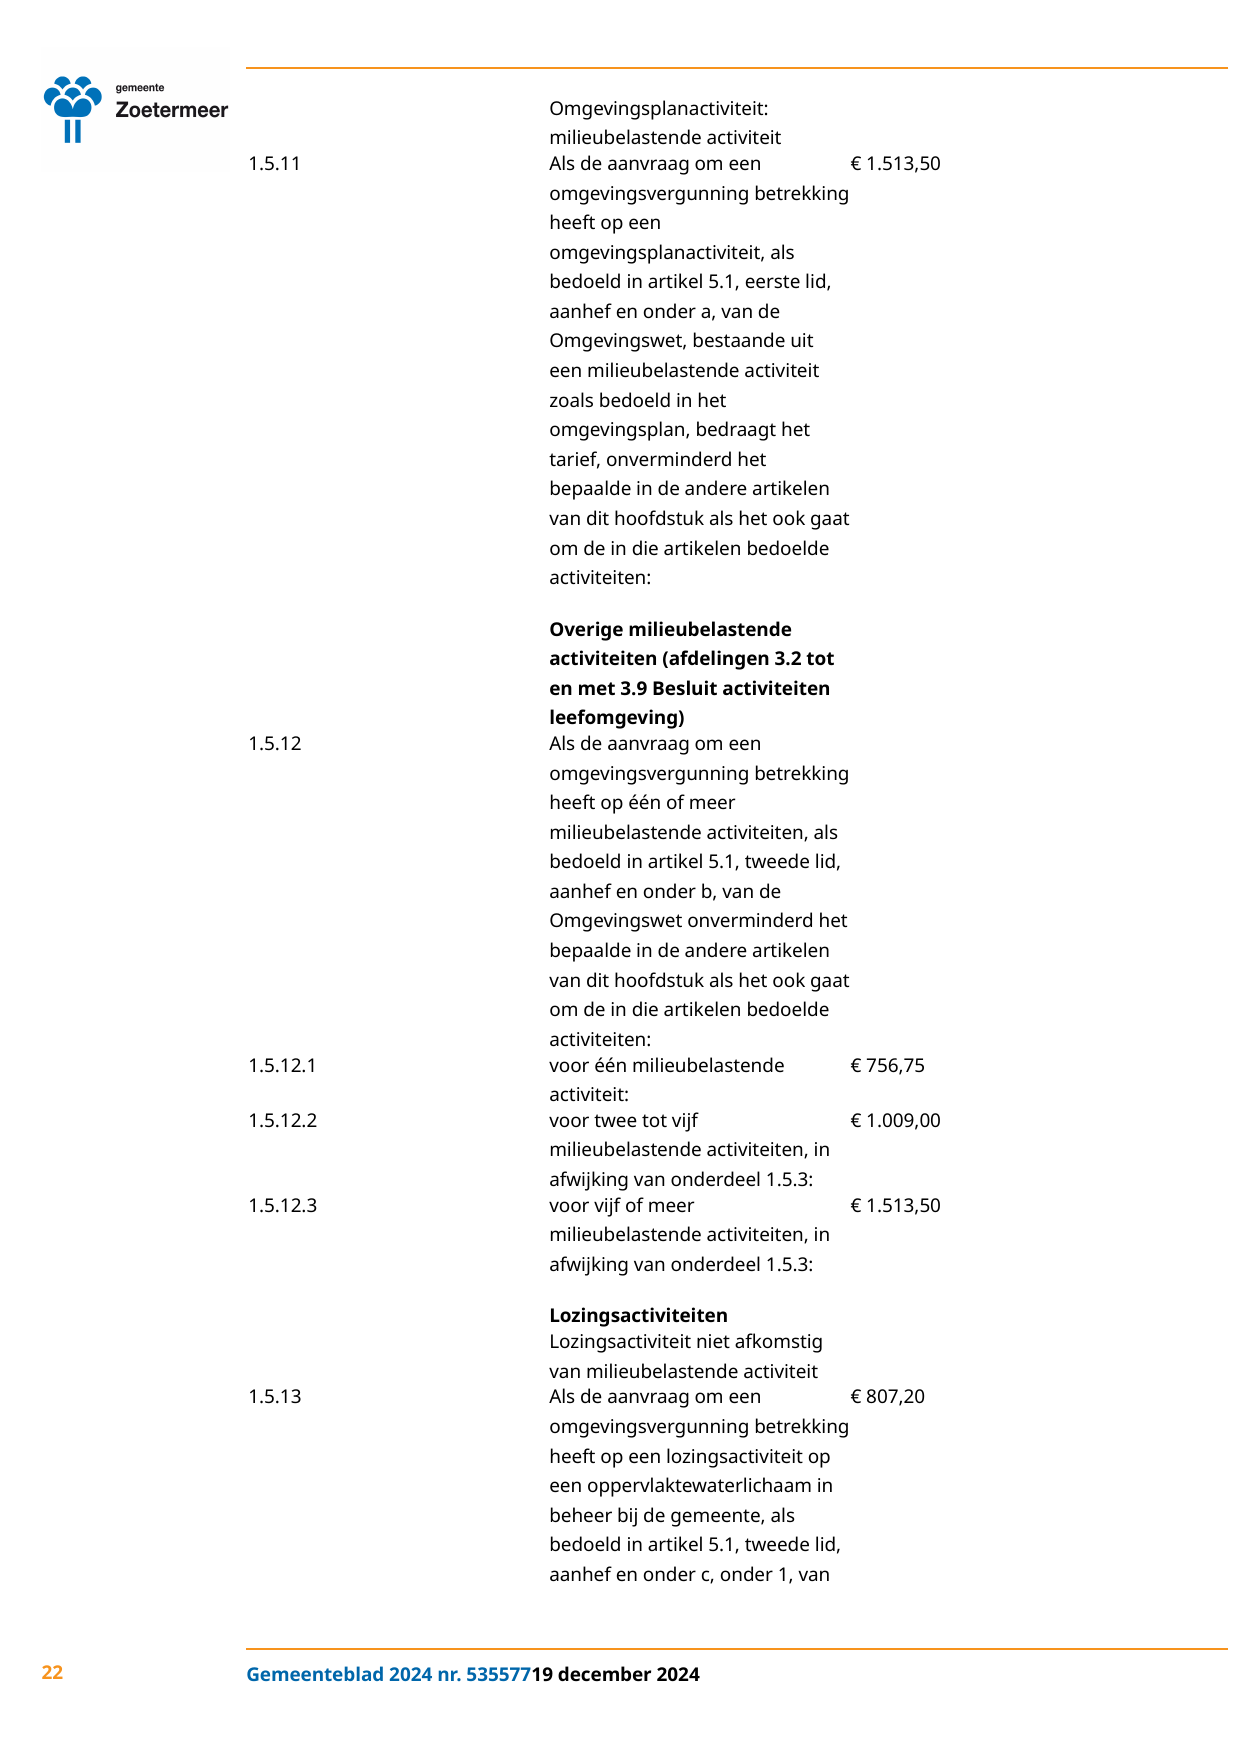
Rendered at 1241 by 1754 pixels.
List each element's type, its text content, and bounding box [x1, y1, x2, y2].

table_cell Overige milieubelastende activiteiten (afdelingen 3.2 tot en met 3.9 Besluit activiteiten leefomgeving) [549, 616, 850, 730]
table_cell [850, 1277, 1152, 1303]
table_cell 1.5.12.2 [248, 1107, 549, 1192]
table_cell voor vijf of meer milieubelastende activiteiten, in afwijking van onderdeel 1.5.3: [549, 1192, 850, 1277]
table_cell 1.5.12.3 [248, 1192, 549, 1277]
table_cell [248, 1277, 549, 1303]
table_cell [850, 590, 1152, 616]
table_cell 1.5.13 [248, 1384, 549, 1587]
table_cell Lozingsactiviteiten [549, 1303, 850, 1328]
table_cell [248, 590, 549, 616]
table_cell [549, 590, 850, 616]
picture [41, 47, 231, 172]
table_cell [850, 730, 1152, 1052]
table_cell Lozingsactiviteit niet afkomstig van milieubelastende activiteit [549, 1328, 850, 1384]
table_cell [850, 616, 1152, 730]
table_cell Als de aanvraag om een omgevingsvergunning betrekking heeft op een omgevingsplanactiviteit, als bedoeld in artikel 5.1, eerste lid, aanhef en onder a, van de Omgevingswet, bestaande uit een milieubelastende activiteit zoals bedoeld in het omgevingsplan, bedraagt het tarief, onverminderd het bepaalde in de andere artikelen van dit hoofdstuk als het ook gaat om de in die artikelen bedoelde activiteiten: [549, 150, 850, 590]
table_cell [850, 1328, 1152, 1384]
table_cell [248, 1328, 549, 1384]
table_cell 1.5.11 [248, 150, 549, 590]
table_cell [850, 95, 1152, 150]
table_cell Als de aanvraag om een omgevingsvergunning betrekking heeft op een lozingsactiviteit op een oppervlaktewaterlichaam in beheer bij de gemeente, als bedoeld in artikel 5.1, tweede lid, aanhef en onder c, onder 1, van [549, 1384, 850, 1587]
table_cell voor één milieubelastende activiteit: [549, 1052, 850, 1107]
table_cell [248, 616, 549, 730]
table_cell € 1.513,50 [850, 150, 1152, 590]
table_cell [850, 1303, 1152, 1328]
table_cell Als de aanvraag om een omgevingsvergunning betrekking heeft op één of meer milieubelastende activiteiten, als bedoeld in artikel 5.1, tweede lid, aanhef en onder b, van de Omgevingswet onverminderd het bepaalde in de andere artikelen van dit hoofdstuk als het ook gaat om de in die artikelen bedoelde activiteiten: [549, 730, 850, 1052]
table_cell Omgevingsplanactiviteit: milieubelastende activiteit [549, 95, 850, 150]
table_cell 1.5.12 [248, 730, 549, 1052]
table_cell [549, 1277, 850, 1303]
table_cell 1.5.12.1 [248, 1052, 549, 1107]
table_cell € 756,75 [850, 1052, 1152, 1107]
table_cell € 1.513,50 [850, 1192, 1152, 1277]
table_cell [248, 1303, 549, 1328]
table_cell voor twee tot vijf milieubelastende activiteiten, in afwijking van onderdeel 1.5.3: [549, 1107, 850, 1192]
table_cell [248, 95, 549, 150]
table_cell € 807,20 [850, 1384, 1152, 1587]
table_cell € 1.009,00 [850, 1107, 1152, 1192]
